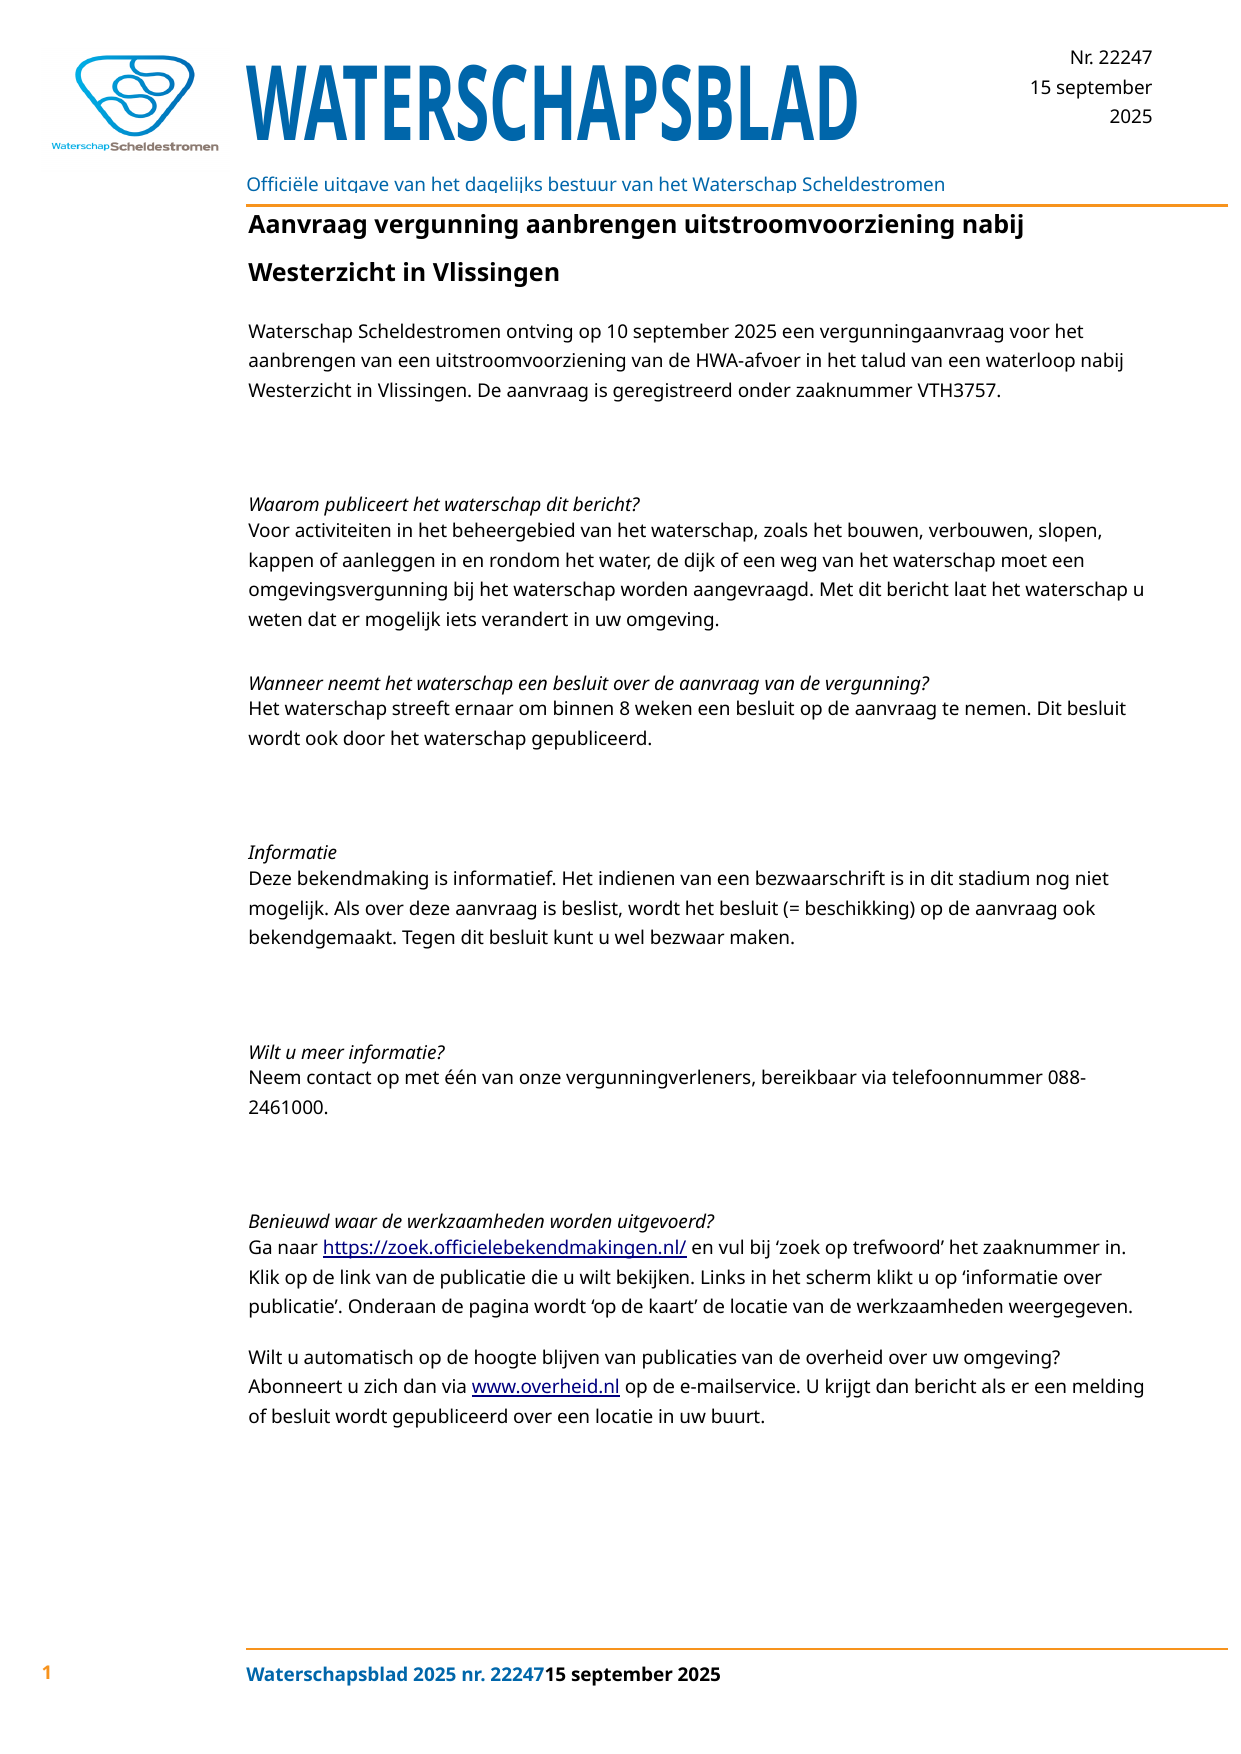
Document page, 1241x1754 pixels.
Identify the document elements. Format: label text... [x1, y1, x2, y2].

picture [41, 47, 231, 172]
text Neem contact op met één van onze vergunningverleners, bereikbaar via telefoonnummer 088-2461000. [248, 1064, 1152, 1120]
text Waterschap Scheldestromen ontving op 10 september 2025 een vergunningaanvraag voor het aanbrengen van een uitstroomvoorziening van de HWA-afvoer in het talud van een waterloop nabij Westerzicht in Vlissingen. De aanvraag is geregistreerd onder zaaknummer VTH3757. [248, 318, 1152, 403]
text Wanneer neemt het waterschap een besluit over de aanvraag van de vergunning? [248, 670, 1152, 696]
text Informatie [248, 839, 1152, 865]
text Aanvraag vergunning aanbrengen uitstroomvoorziening nabij Westerzicht in Vlissingen [248, 207, 1152, 288]
text Waarom publiceert het waterschap dit bericht? [248, 491, 1152, 517]
text Benieuwd waar de werkzaamheden worden uitgevoerd? [248, 1208, 1152, 1234]
text Wilt u automatisch op de hoogte blijven van publicaties van de overheid over uw omgeving? Abonneert u zich dan via www.overheid.nl op de e-mailservice. U krijgt dan bericht als er een melding of besluit wordt gepubliceerd over een locatie in uw buurt. [248, 1344, 1152, 1429]
text Het waterschap streeft ernaar om binnen 8 weken een besluit op de aanvraag te nemen. Dit besluit wordt ook door het waterschap gepubliceerd. [248, 696, 1152, 751]
text Wilt u meer informatie? [248, 1039, 1152, 1064]
text Deze bekendmaking is informatief. Het indienen van een bezwaarschrift is in dit stadium nog niet mogelijk. Als over deze aanvraag is beslist, wordt het besluit (= beschikking) op de aanvraag ook bekendgemaakt. Tegen dit besluit kunt u wel bezwaar maken. [248, 865, 1152, 950]
text Voor activiteiten in het beheergebied van het waterschap, zoals het bouwen, verbouwen, slopen, kappen of aanleggen in en rondom het water, de dijk of een weg van het waterschap moet een omgevingsvergunning bij het waterschap worden aangevraagd. Met dit bericht laat het waterschap u weten dat er mogelijk iets verandert in uw omgeving. [248, 517, 1152, 632]
text Ga naar https://zoek.officielebekendmakingen.nl/ en vul bij ‘zoek op trefwoord’ het zaaknummer in. Klik op de link van de publicatie die u wilt bekijken. Links in het scherm klikt u op ‘informatie over publicatie’. Onderaan de pagina wordt ‘op de kaart’ de locatie van de werkzaamheden weergegeven. [248, 1234, 1152, 1319]
